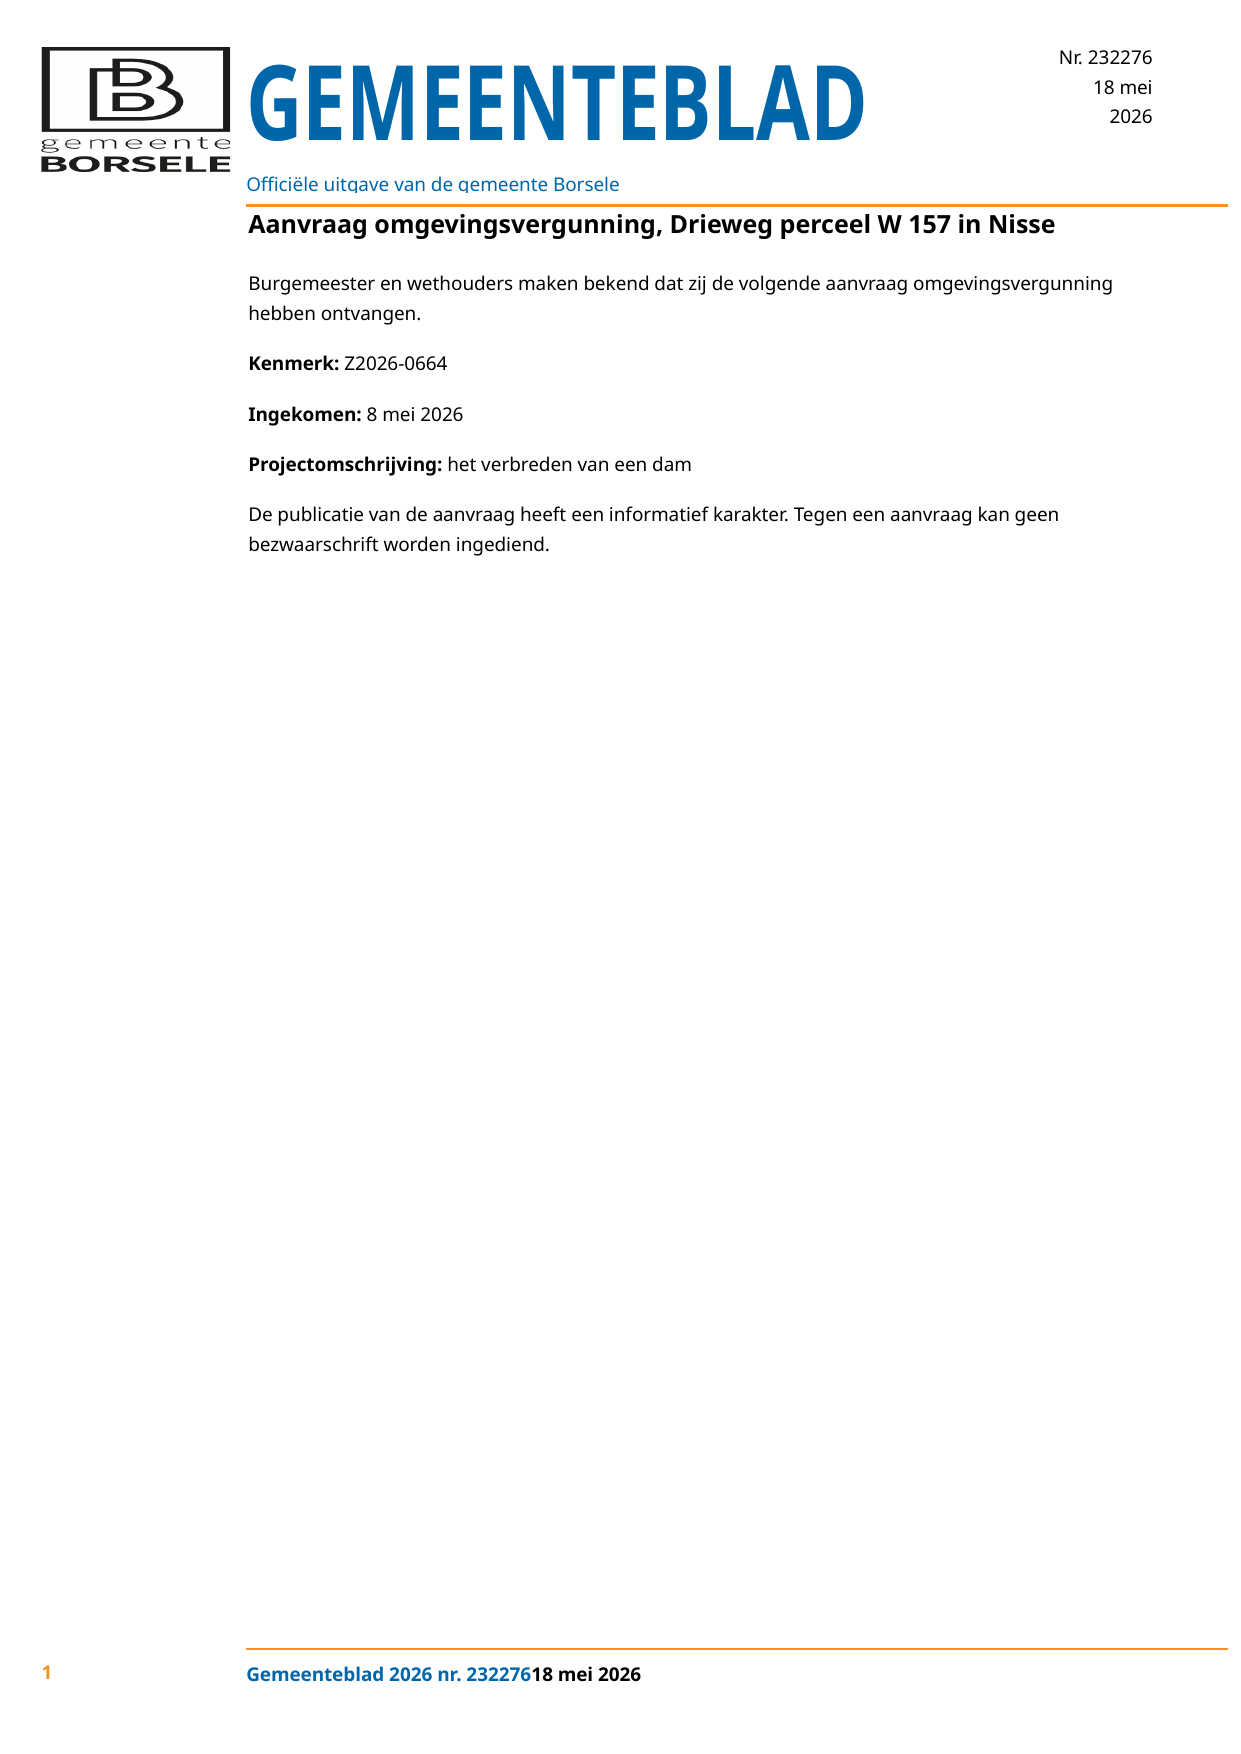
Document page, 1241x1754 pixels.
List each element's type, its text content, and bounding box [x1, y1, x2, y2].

text Aanvraag omgevingsvergunning, Drieweg perceel W 157 in Nisse [248, 207, 1152, 241]
text Projectomschrijving: het verbreden van een dam [248, 451, 1152, 477]
text De publicatie van de aanvraag heeft een informatief karakter. Tegen een aanvraag kan geen bezwaarschrift worden ingediend. [248, 502, 1152, 557]
picture [41, 47, 231, 172]
text Kenmerk: Z2026-0664 [248, 350, 1152, 376]
text Ingekomen: 8 mei 2026 [248, 401, 1152, 426]
text Burgemeester en wethouders maken bekend dat zij de volgende aanvraag omgevingsvergunning hebben ontvangen. [248, 270, 1152, 326]
